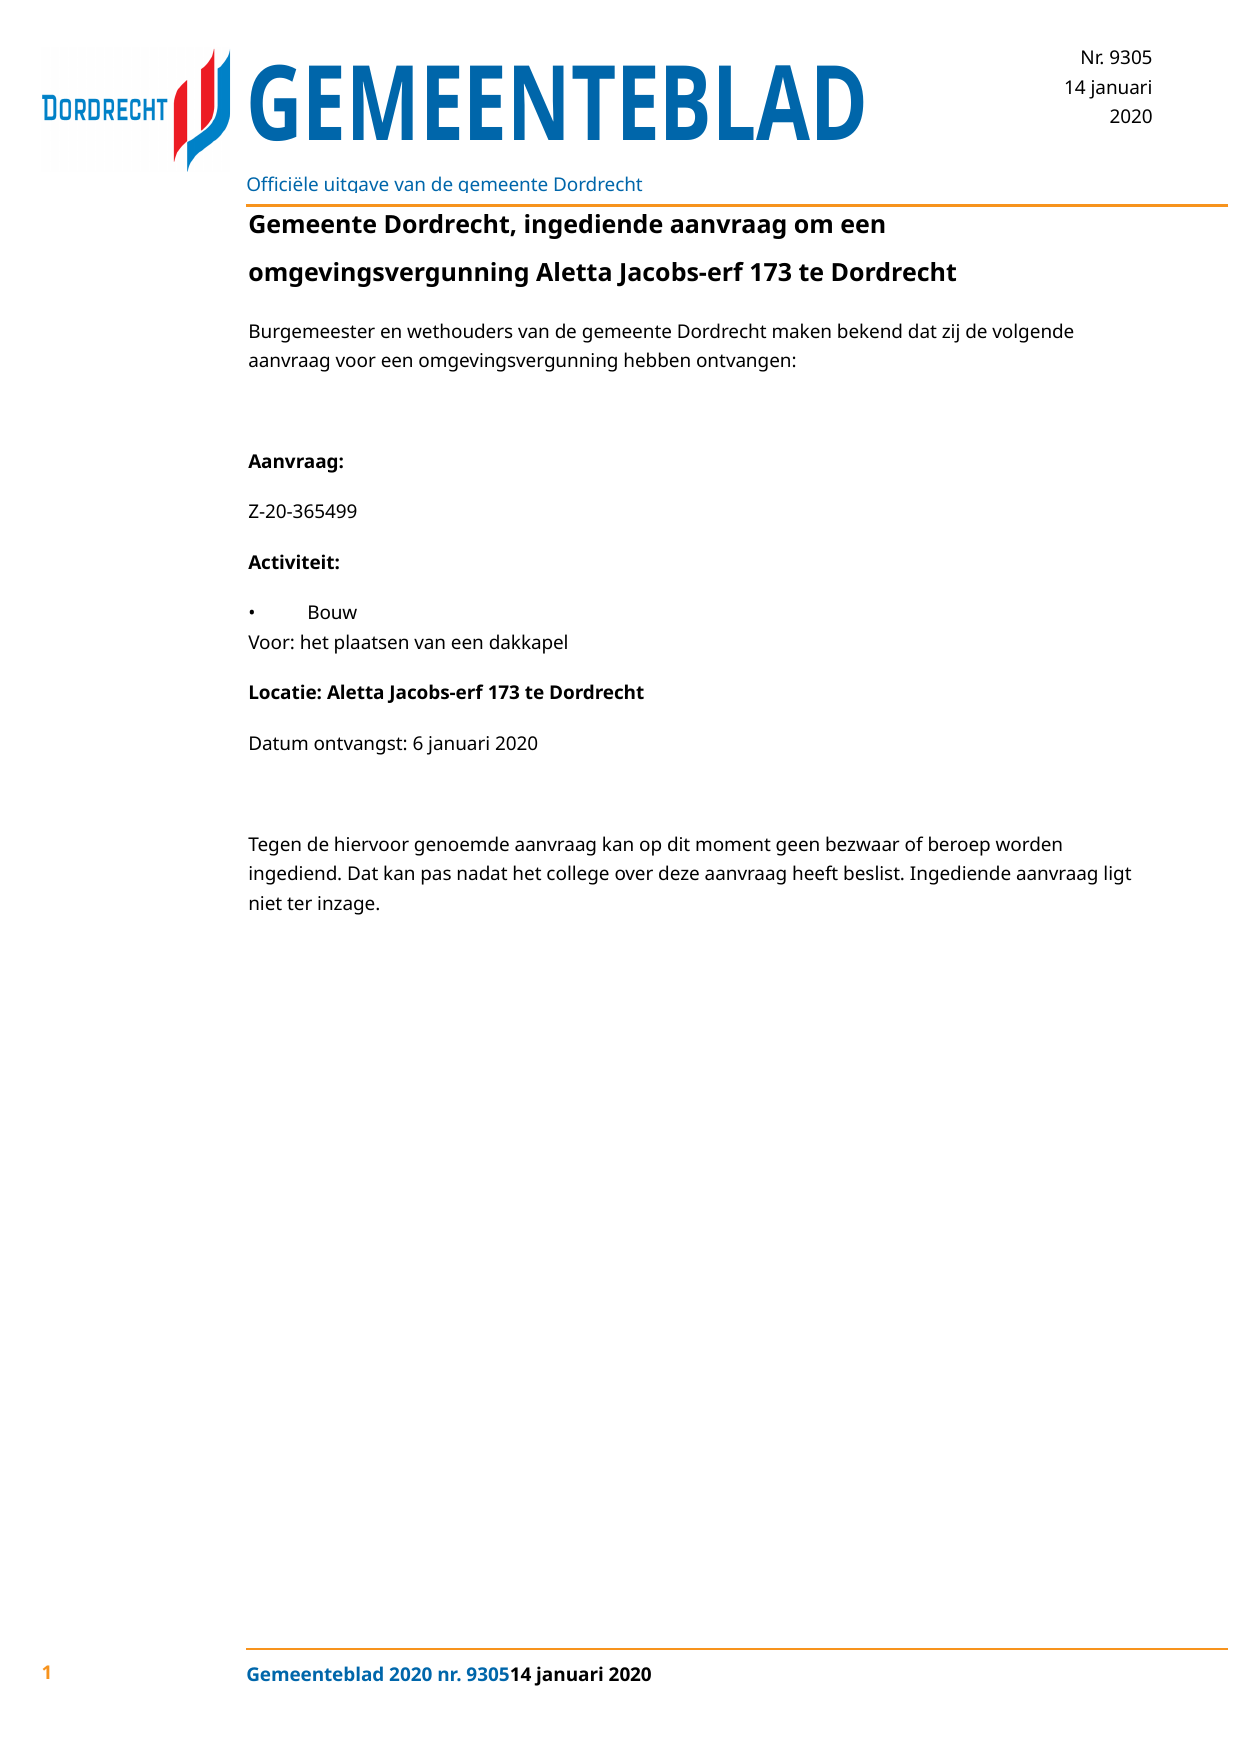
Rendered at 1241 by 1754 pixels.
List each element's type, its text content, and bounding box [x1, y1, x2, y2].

text Locatie: Aletta Jacobs-erf 173 te Dordrecht [248, 679, 1152, 705]
text Burgemeester en wethouders van de gemeente Dordrecht maken bekend dat zij de volgende aanvraag voor een omgevingsvergunning hebben ontvangen: [248, 318, 1152, 373]
text Datum ontvangst: 6 januari 2020 [248, 730, 1152, 756]
picture [41, 47, 231, 172]
list Bouw [248, 599, 1152, 625]
text Activiteit: [248, 549, 1152, 575]
text Aanvraag: [248, 448, 1152, 474]
text Voor: het plaatsen van een dakkapel [248, 629, 1152, 655]
text Z-20-365499 [248, 499, 1152, 524]
text Gemeente Dordrecht, ingediende aanvraag om een omgevingsvergunning Aletta Jacobs-erf 173 te Dordrecht [248, 207, 1152, 288]
text Tegen de hiervoor genoemde aanvraag kan op dit moment geen bezwaar of beroep worden ingediend. Dat kan pas nadat het college over deze aanvraag heeft beslist. Ingediende aanvraag ligt niet ter inzage. [248, 831, 1152, 916]
